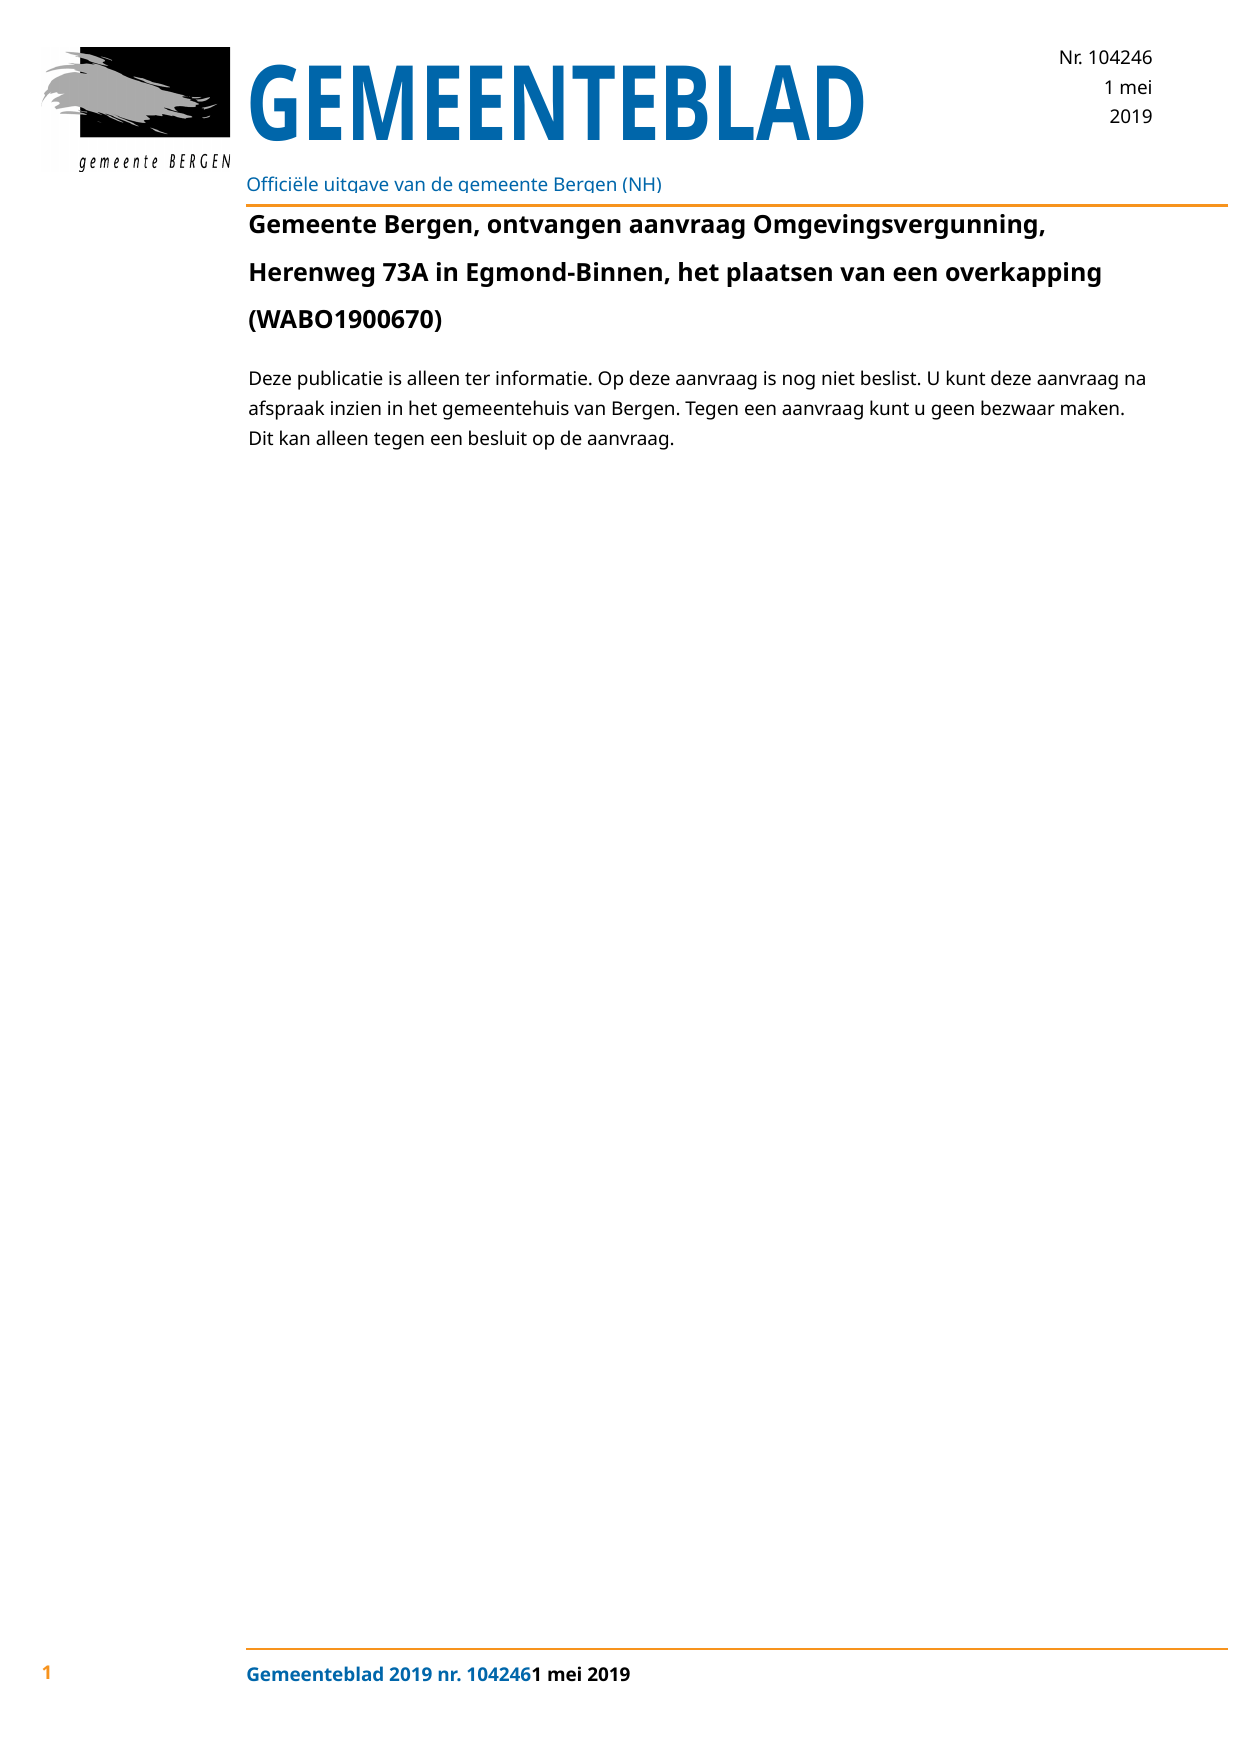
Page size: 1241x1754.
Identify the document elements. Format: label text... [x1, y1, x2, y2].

picture [41, 47, 231, 172]
text Gemeente Bergen, ontvangen aanvraag Omgevingsvergunning, Herenweg 73A in Egmond-Binnen, het plaatsen van een overkapping (WABO1900670) [248, 207, 1152, 336]
text Deze publicatie is alleen ter informatie. Op deze aanvraag is nog niet beslist. U kunt deze aanvraag na afspraak inzien in het gemeentehuis van Bergen. Tegen een aanvraag kunt u geen bezwaar maken. Dit kan alleen tegen een besluit op de aanvraag. [248, 366, 1152, 450]
